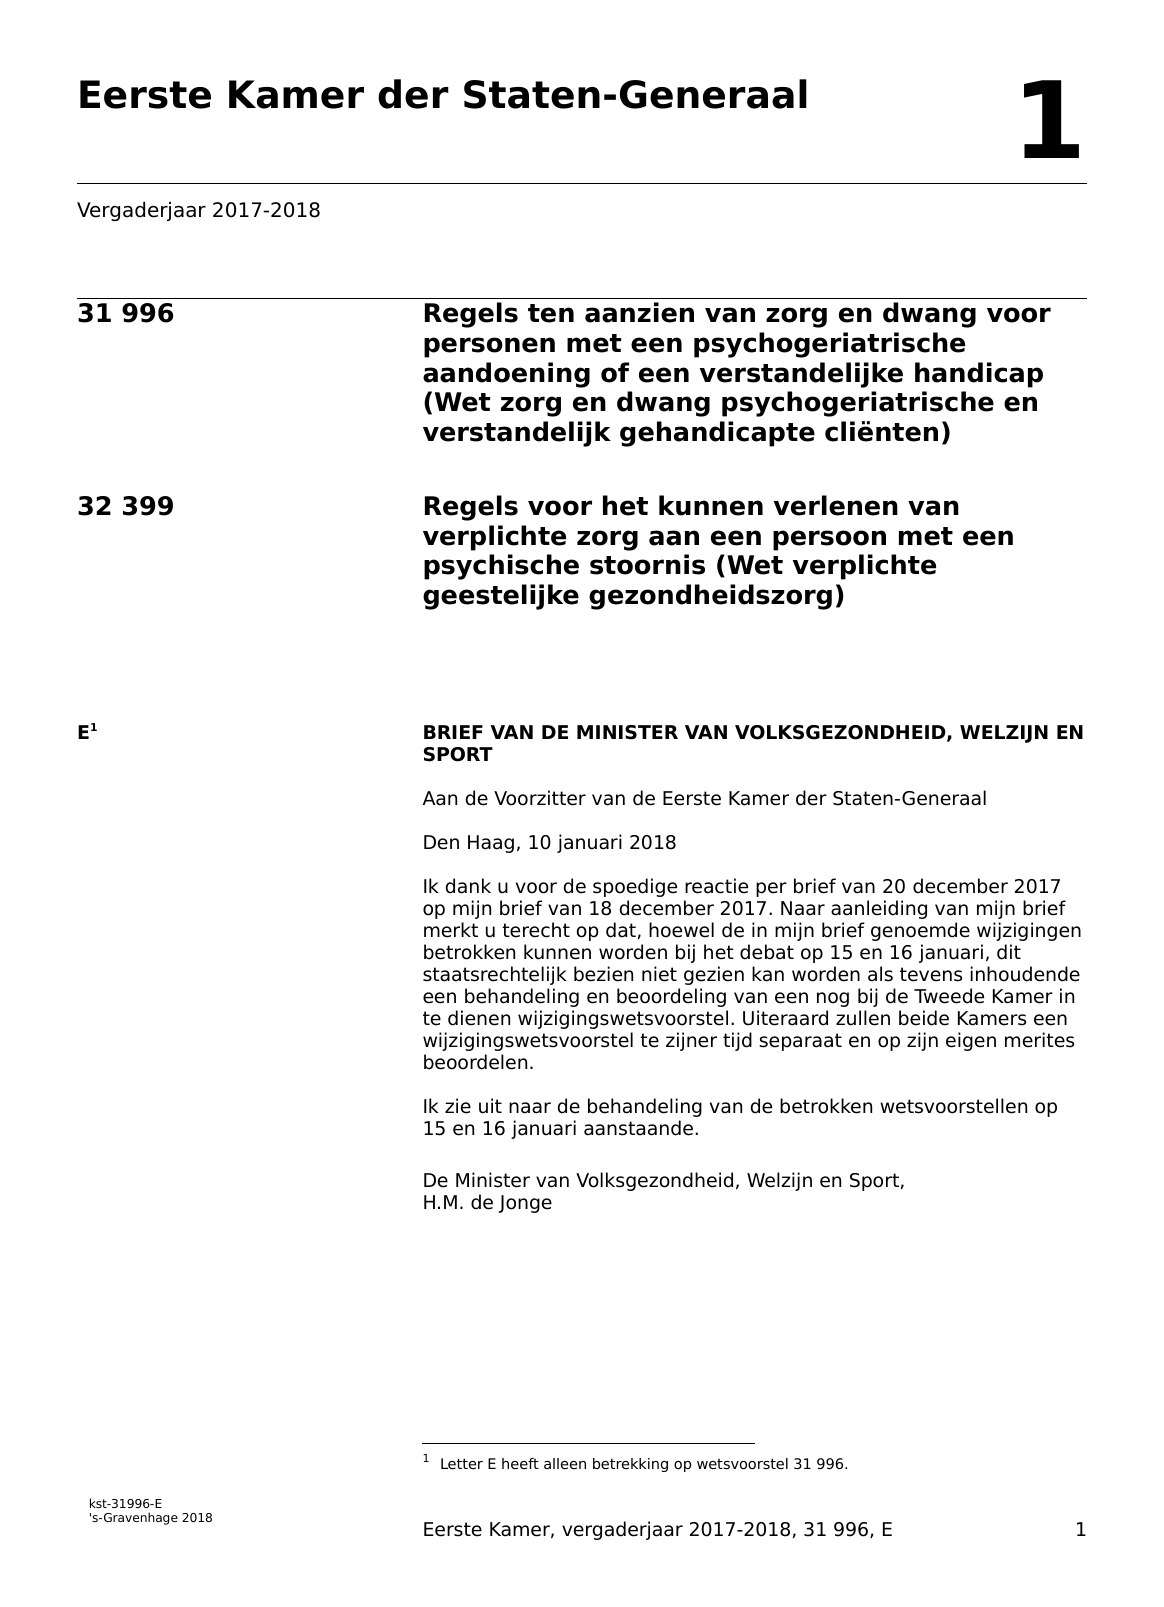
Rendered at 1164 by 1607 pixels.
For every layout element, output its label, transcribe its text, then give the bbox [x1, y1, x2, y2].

text 's-Gravenhage 2018 [88, 1511, 323, 1525]
text Letter E heeft alleen betrekking op wetsvoorstel 31 996. [422, 1452, 1087, 1474]
table_header Eerste Kamer der Staten-Generaal [77, 59, 886, 183]
text Den Haag, 10 januari 2018 [422, 832, 1087, 854]
text Aan de Voorzitter van de Eerste Kamer der Staten-Generaal [422, 788, 1087, 810]
subtitle E BRIEF VAN DE MINISTER VAN VOLKSGEZONDHEID, WELZIJN EN SPORT [77, 722, 1087, 766]
table_cell Vergaderjaar 2017-2018 [77, 184, 1087, 298]
table_header 1 [886, 59, 1087, 183]
text De Minister van Volksgezondheid, Welzijn en Sport, H.M. de Jonge [422, 1170, 1087, 1214]
subtitle 32 399 Regels voor het kunnen verlenen van verplichte zorg aan een persoon met een psychische stoornis (Wet verplichte geestelijke gezondheidszorg) [77, 492, 1087, 611]
text Ik zie uit naar de behandeling van de betrokken wetsvoorstellen op 15 en 16 januari aanstaande. [422, 1096, 1087, 1140]
text Ik dank u voor de spoedige reactie per brief van 20 december 2017 op mijn brief van 18 december 2017. Naar aanleiding van mijn brief merkt u terecht op dat, hoewel de in mijn brief genoemde wijzigingen betrokken kunnen worden bij het debat op 15 en 16 januari, dit staatsrechtelijk bezien niet gezien kan worden als tevens inhoudende een behandeling en beoordeling van een nog bij de Tweede Kamer in te dienen wijzigingswetsvoorstel. Uiteraard zullen beide Kamers een wijzigingswetsvoorstel te zijner tijd separaat en op zijn eigen merites beoordelen. [422, 876, 1087, 1074]
subtitle 31 996 Regels ten aanzien van zorg en dwang voor personen met een psychogeriatrische aandoening of een verstandelijke handicap (Wet zorg en dwang psychogeriatrische en verstandelijk gehandicapte cliënten) [77, 299, 1087, 447]
text kst-31996-E [88, 1497, 323, 1511]
